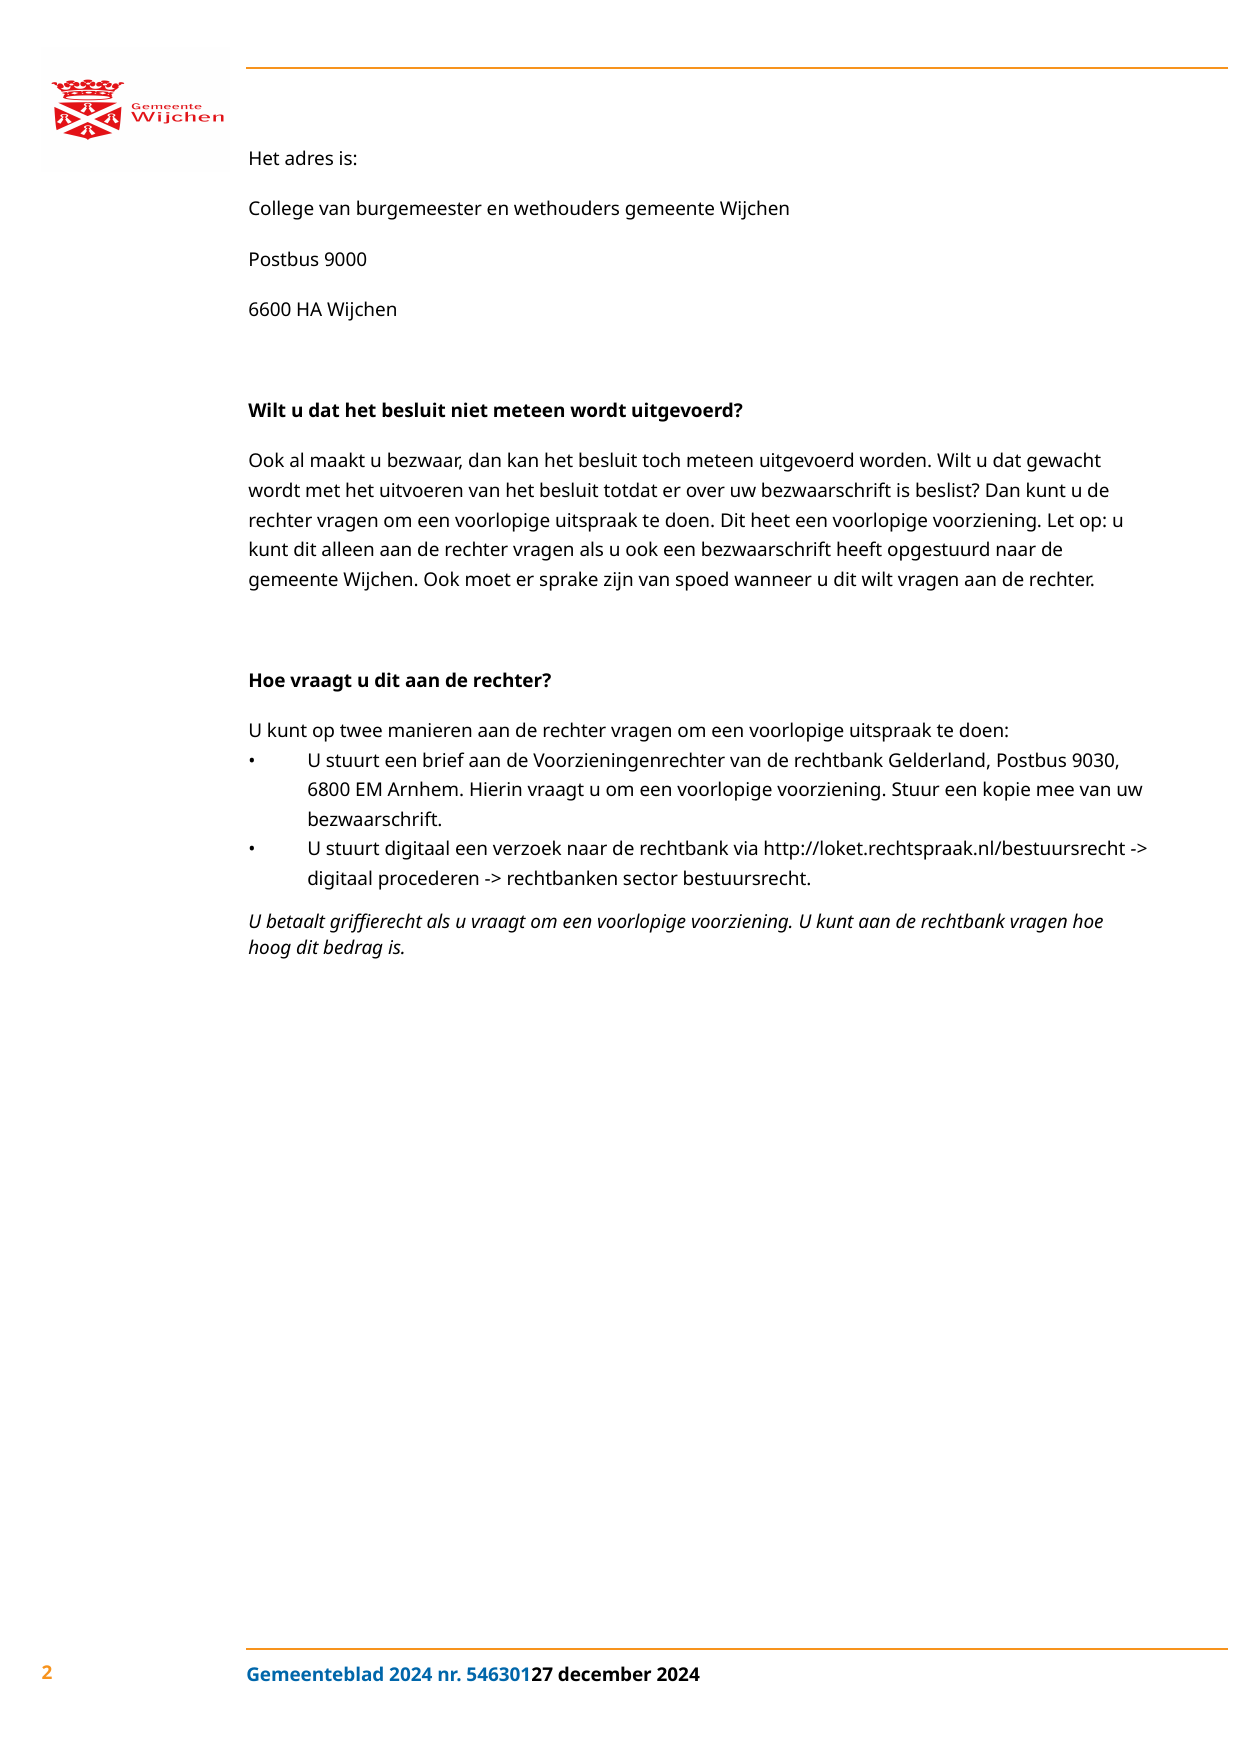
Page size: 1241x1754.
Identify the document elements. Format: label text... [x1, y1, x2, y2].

text U betaalt griffierecht als u vraagt om een voorlopige voorziening. U kunt aan de rechtbank vragen hoe hoog dit bedrag is. [248, 908, 1152, 960]
list U stuurt een brief aan de Voorzieningenrechter van de rechtbank Gelderland, Postbus 9030, 6800 EM Arnhem. Hierin vraagt u om een voorlopige voorziening. Stuur een kopie mee van uw bezwaarschrift. [248, 747, 1152, 832]
text College van burgemeester en wethouders gemeente Wijchen [248, 196, 1152, 221]
text U kunt op twee manieren aan de rechter vragen om een voorlopige uitspraak te doen: [248, 717, 1152, 743]
list U stuurt digitaal een verzoek naar de rechtbank via http://loket.rechtspraak.nl/bestuursrecht -> digitaal procederen -> rechtbanken sector bestuursrecht. [248, 836, 1152, 891]
text Het adres is: [248, 145, 1152, 171]
text Hoe vraagt u dit aan de rechter? [248, 667, 1152, 693]
text 6600 HA Wijchen [248, 296, 1152, 322]
text Postbus 9000 [248, 246, 1152, 272]
picture [41, 47, 231, 172]
text Wilt u dat het besluit niet meteen wordt uitgevoerd? [248, 397, 1152, 423]
text Ook al maakt u bezwaar, dan kan het besluit toch meteen uitgevoerd worden. Wilt u dat gewacht wordt met het uitvoeren van het besluit totdat er over uw bezwaarschrift is beslist? Dan kunt u de rechter vragen om een voorlopige uitspraak te doen. Dit heet een voorlopige voorziening. Let op: u kunt dit alleen aan de rechter vragen als u ook een bezwaarschrift heeft opgestuurd naar de gemeente Wijchen. Ook moet er sprake zijn van spoed wanneer u dit wilt vragen aan de rechter. [248, 448, 1152, 592]
